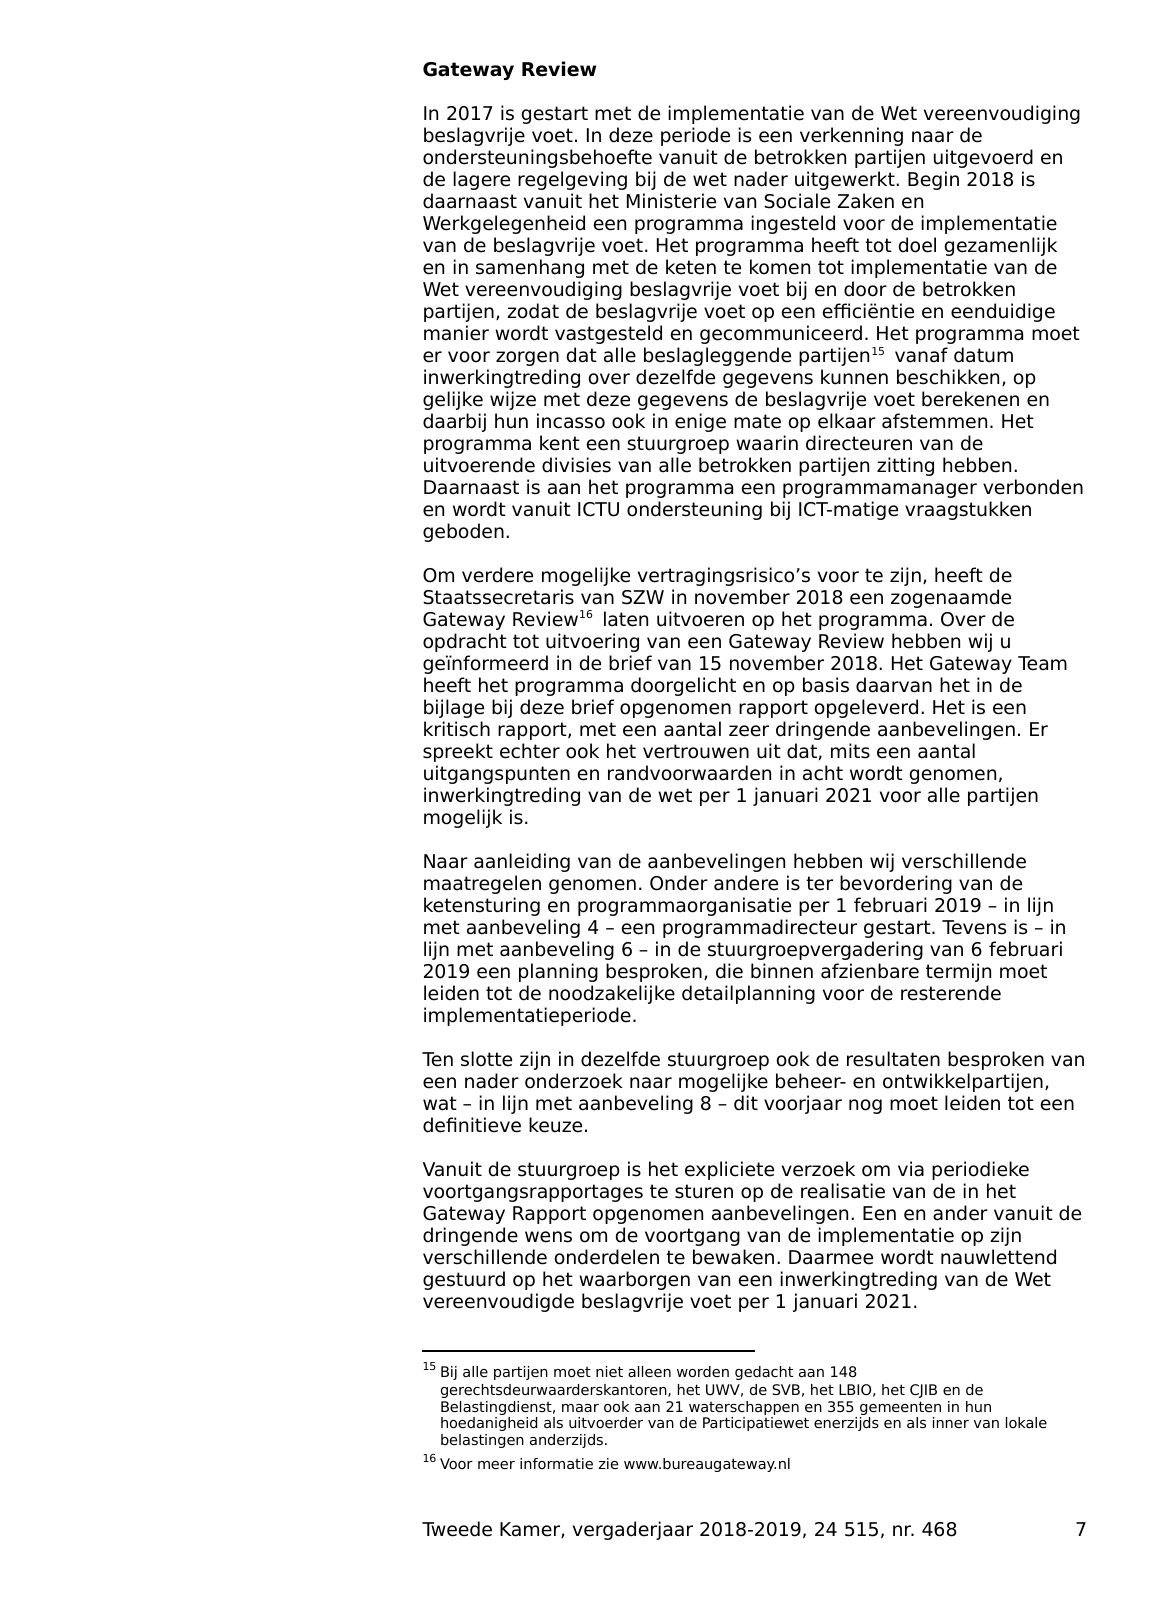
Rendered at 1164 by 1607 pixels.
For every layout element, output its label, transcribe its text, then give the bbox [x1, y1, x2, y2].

subtitle Gateway Review [422, 59, 1087, 81]
text Voor meer informatie zie www.bureaugateway.nl [422, 1452, 1087, 1474]
text In 2017 is gestart met de implementatie van de Wet vereenvoudiging beslagvrije voet. In deze periode is een verkenning naar de ondersteuningsbehoefte vanuit de betrokken partijen uitgevoerd en de lagere regelgeving bij de wet nader uitgewerkt. Begin 2018 is daarnaast vanuit het Ministerie van Sociale Zaken en Werkgelegenheid een programma ingesteld voor de implementatie van de beslagvrije voet. Het programma heeft tot doel gezamenlijk en in samenhang met de keten te komen tot implementatie van de Wet vereenvoudiging beslagvrije voet bij en door de betrokken partijen, zodat de beslagvrije voet op een efficiëntie en eenduidige manier wordt vastgesteld en gecommuniceerd. Het programma moet er voor zorgen dat alle beslagleggende partijen vanaf datum inwerkingtreding over dezelfde gegevens kunnen beschikken, op gelijke wijze met deze gegevens de beslagvrije voet berekenen en daarbij hun incasso ook in enige mate op elkaar afstemmen. Het programma kent een stuurgroep waarin directeuren van de uitvoerende divisies van alle betrokken partijen zitting hebben. Daarnaast is aan het programma een programmamanager verbonden en wordt vanuit ICTU ondersteuning bij ICT-matige vraagstukken geboden. [422, 103, 1087, 543]
text Vanuit de stuurgroep is het expliciete verzoek om via periodieke voortgangsrapportages te sturen op de realisatie van de in het Gateway Rapport opgenomen aanbevelingen. Een en ander vanuit de dringende wens om de voortgang van de implementatie op zijn verschillende onderdelen te bewaken. Daarmee wordt nauwlettend gestuurd op het waarborgen van een inwerkingtreding van de Wet vereenvoudigde beslagvrije voet per 1 januari 2021. [422, 1159, 1087, 1313]
text Om verdere mogelijke vertragingsrisico’s voor te zijn, heeft de Staatssecretaris van SZW in november 2018 een zogenaamde Gateway Review laten uitvoeren op het programma. Over de opdracht tot uitvoering van een Gateway Review hebben wij u geïnformeerd in de brief van 15 november 2018. Het Gateway Team heeft het programma doorgelicht en op basis daarvan het in de bijlage bij deze brief opgenomen rapport opgeleverd. Het is een kritisch rapport, met een aantal zeer dringende aanbevelingen. Er spreekt echter ook het vertrouwen uit dat, mits een aantal uitgangspunten en randvoorwaarden in acht wordt genomen, inwerkingtreding van de wet per 1 januari 2021 voor alle partijen mogelijk is. [422, 565, 1087, 829]
text Ten slotte zijn in dezelfde stuurgroep ook de resultaten besproken van een nader onderzoek naar mogelijke beheer- en ontwikkelpartijen, wat – in lijn met aanbeveling 8 – dit voorjaar nog moet leiden tot een definitieve keuze. [422, 1049, 1087, 1137]
text Bij alle partijen moet niet alleen worden gedacht aan 148 gerechtsdeurwaarderskantoren, het UWV, de SVB, het LBIO, het CJIB en de Belastingdienst, maar ook aan 21 waterschappen en 355 gemeenten in hun hoedanigheid als uitvoerder van de Participatiewet enerzijds en als inner van lokale belastingen anderzijds. [422, 1360, 1087, 1449]
text Naar aanleiding van de aanbevelingen hebben wij verschillende maatregelen genomen. Onder andere is ter bevordering van de ketensturing en programmaorganisatie per 1 februari 2019 – in lijn met aanbeveling 4 – een programmadirecteur gestart. Tevens is – in lijn met aanbeveling 6 – in de stuurgroepvergadering van 6 februari 2019 een planning besproken, die binnen afzienbare termijn moet leiden tot de noodzakelijke detailplanning voor de resterende implementatieperiode. [422, 851, 1087, 1027]
